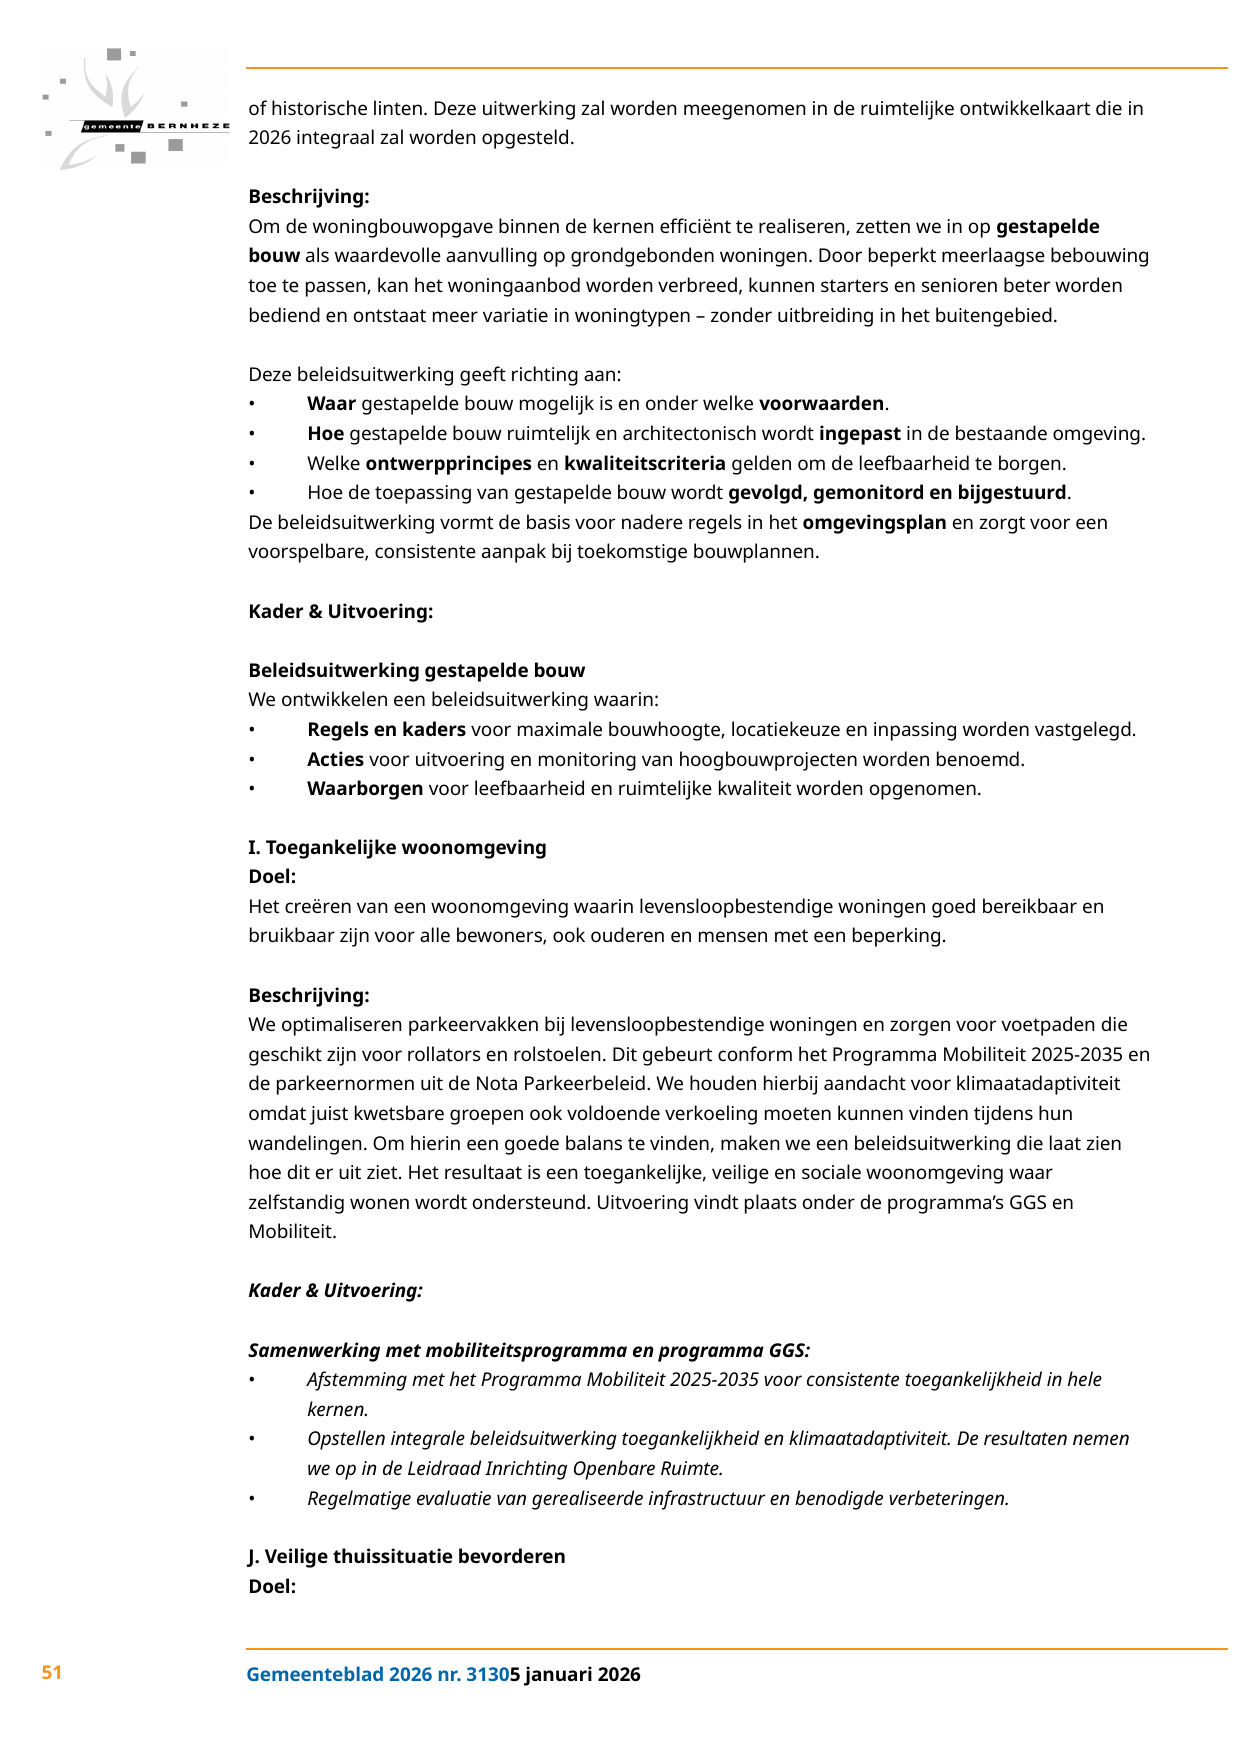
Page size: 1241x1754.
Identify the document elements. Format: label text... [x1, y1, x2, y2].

text I. Toegankelijke woonomgeving [248, 834, 1152, 859]
table_header Kader & Uitvoering: Beleidsuitwerking gestapelde bouw We ontwikkelen een beleidsuitwerking waarin: Regels en kaders voor maximale bouwhoogte, locatiekeuze en inpassing worden vastgelegd. Acties voor uitvoering en monitoring van hoogbouwprojecten worden benoemd. Waarborgen voor leefbaarheid en ruimtelijke kwaliteit worden opgenomen. [248, 598, 1152, 801]
list Hoe gestapelde bouw ruimtelijk en architectonisch wordt ingepast in de bestaande omgeving. [248, 420, 1152, 446]
text Beschrijving: [248, 183, 1152, 209]
picture [41, 47, 231, 172]
text De beleidsuitwerking vormt de basis voor nadere regels in het omgevingsplan en zorgt voor een voorspelbare, consistente aanpak bij toekomstige bouwplannen. [248, 509, 1152, 564]
text J. Veilige thuissituatie bevorderen [248, 1543, 1152, 1569]
text Doel: [248, 863, 1152, 889]
text Het creëren van een woonomgeving waarin levensloopbestendige woningen goed bereikbaar en bruikbaar zijn voor alle bewoners, ook ouderen en mensen met een beperking. [248, 893, 1152, 948]
text Beschrijving: [248, 982, 1152, 1007]
text We optimaliseren parkeervakken bij levensloopbestendige woningen en zorgen voor voetpaden die geschikt zijn voor rollators en rolstoelen. Dit gebeurt conform het Programma Mobiliteit 2025-2035 en de parkeernormen uit de Nota Parkeerbeleid. We houden hierbij aandacht voor klimaatadaptiviteit omdat juist kwetsbare groepen ook voldoende verkoeling moeten kunnen vinden tijdens hun wandelingen. Om hierin een goede balans te vinden, maken we een beleidsuitwerking die laat zien hoe dit er uit ziet. Het resultaat is een toegankelijke, veilige en sociale woonomgeving waar zelfstandig wonen wordt ondersteund. Uitvoering vindt plaats onder de programma’s GGS en Mobiliteit. [248, 1011, 1152, 1244]
list Welke ontwerpprincipes en kwaliteitscriteria gelden om de leefbaarheid te borgen. [248, 450, 1152, 476]
list Waar gestapelde bouw mogelijk is en onder welke voorwaarden. [248, 391, 1152, 416]
text Om de woningbouwopgave binnen de kernen efficiënt te realiseren, zetten we in op gestapelde bouw als waardevolle aanvulling op grondgebonden woningen. Door beperkt meerlaagse bebouwing toe te passen, kan het woningaanbod worden verbreed, kunnen starters en senioren beter worden bediend en ontstaat meer variatie in woningtypen – zonder uitbreiding in het buitengebied. [248, 213, 1152, 328]
list Hoe de toepassing van gestapelde bouw wordt gevolgd, gemonitord en bijgestuurd. [248, 479, 1152, 505]
text Deze beleidsuitwerking geeft richting aan: [248, 361, 1152, 387]
text Doel: [248, 1573, 1152, 1599]
table_header Kader & Uitvoering: Samenwerking met mobiliteitsprogramma en programma GGS: Afstemming met het Programma Mobiliteit 2025-2035 voor consistente toegankelijkheid in hele kernen. Opstellen integrale beleidsuitwerking toegankelijkheid en klimaatadaptiviteit. De resultaten nemen we op in de Leidraad Inrichting Openbare Ruimte. Regelmatige evaluatie van gerealiseerde infrastructuur en benodigde verbeteringen. [248, 1278, 1152, 1511]
text of historische linten. Deze uitwerking zal worden meegenomen in de ruimtelijke ontwikkelkaart die in 2026 integraal zal worden opgesteld. [248, 95, 1152, 150]
